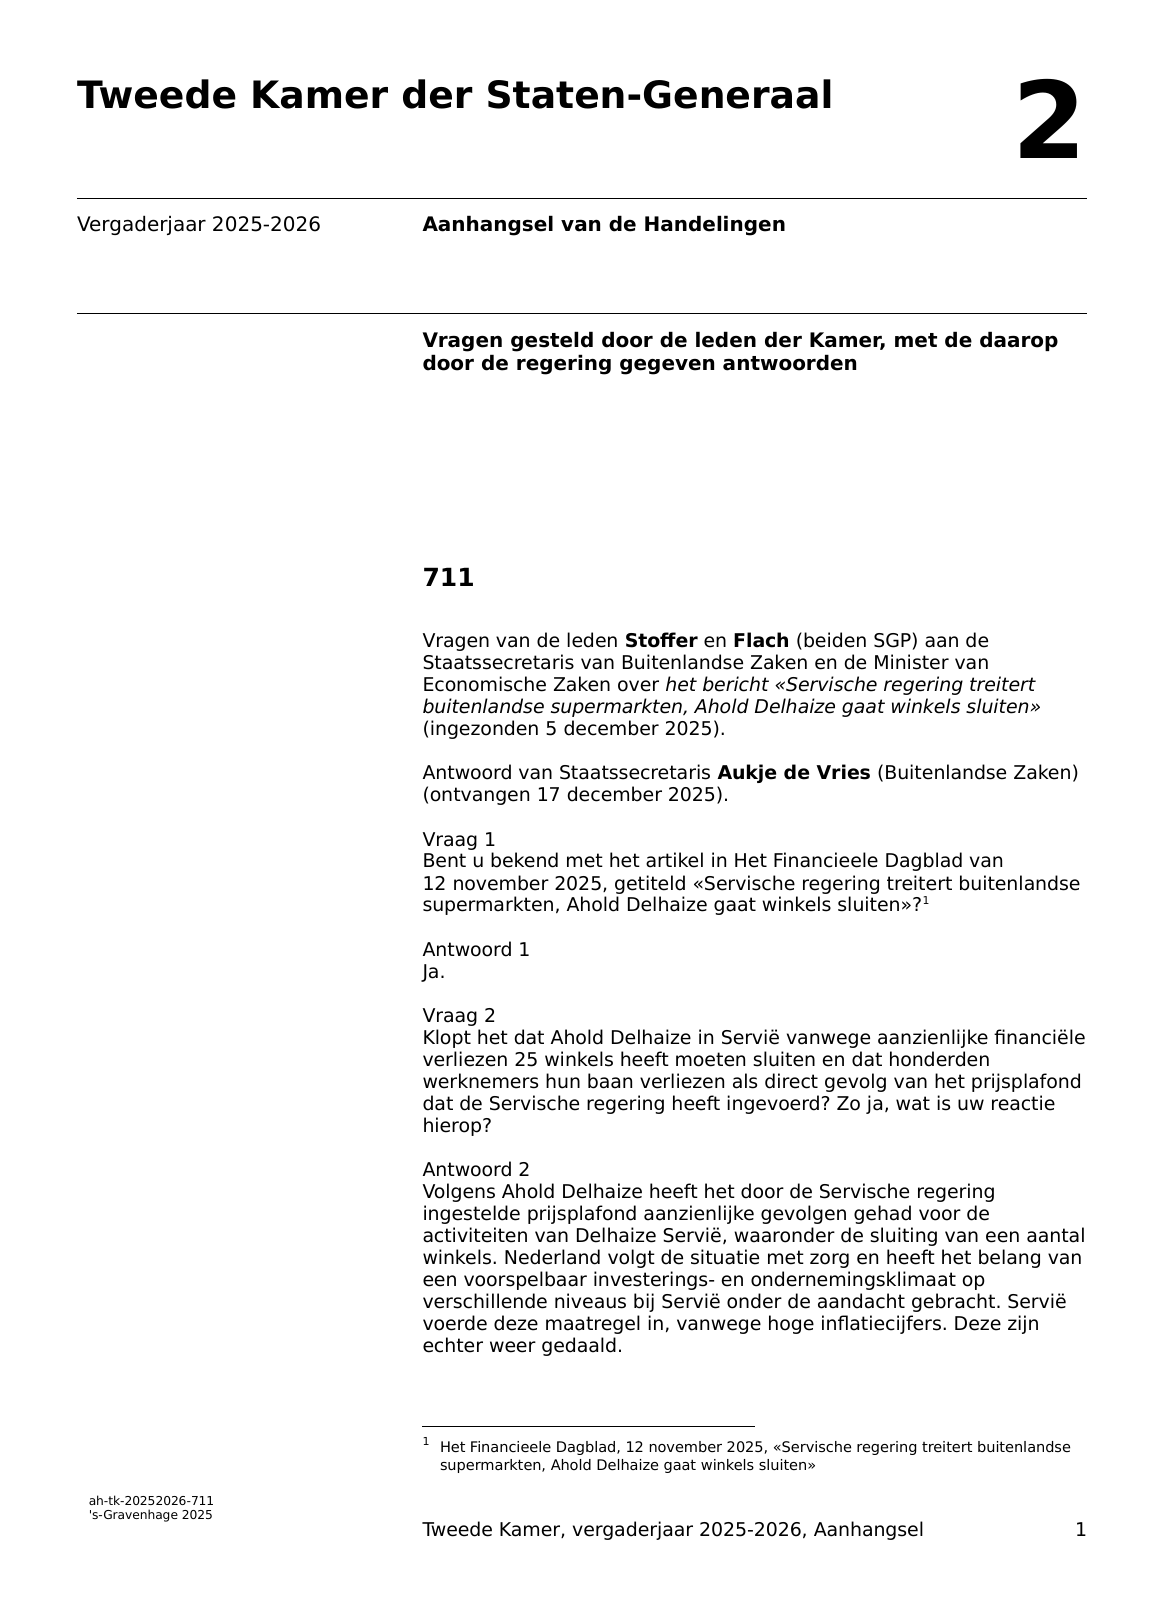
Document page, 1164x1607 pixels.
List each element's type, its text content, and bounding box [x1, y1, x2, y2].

table_cell Vragen gesteld door de leden der Kamer, met de daarop door de regering gegeven antwoorden [422, 314, 1087, 375]
text Het Financieele Dagblad, 12 november 2025, «Servische regering treitert buitenlandse supermarkten, Ahold Delhaize gaat winkels sluiten» [422, 1435, 1087, 1474]
text Vragen van de leden Stoffer en Flach (beiden SGP) aan de Staatssecretaris van Buitenlandse Zaken en de Minister van Economische Zaken over het bericht «Servische regering treitert buitenlandse supermarkten, Ahold Delhaize gaat winkels sluiten» (ingezonden 5 december 2025). [422, 630, 1087, 740]
text Antwoord 1 [422, 938, 1087, 961]
text Antwoord 2 [422, 1159, 1087, 1181]
table_cell Aanhangsel van de Handelingen [422, 199, 1087, 313]
text Klopt het dat Ahold Delhaize in Servië vanwege aanzienlijke financiële verliezen 25 winkels heeft moeten sluiten en dat honderden werknemers hun baan verliezen als direct gevolg van het prijsplafond dat de Servische regering heeft ingevoerd? Zo ja, wat is uw reactie hierop? [422, 1027, 1087, 1137]
table_header Tweede Kamer der Staten-Generaal [77, 59, 886, 198]
text Bent u bekend met het artikel in Het Financieele Dagblad van 12 november 2025, getiteld «Servische regering treitert buitenlandse supermarkten, Ahold Delhaize gaat winkels sluiten»? [422, 850, 1087, 916]
text Vraag 1 [422, 828, 1087, 850]
text 's-Gravenhage 2025 [88, 1508, 323, 1522]
table_cell [77, 314, 422, 375]
text Vraag 2 [422, 1005, 1087, 1027]
table_cell Vergaderjaar 2025-2026 [77, 199, 422, 313]
table_header 2 [886, 59, 1087, 198]
text ah-tk-20252026-711 [88, 1494, 323, 1508]
text Antwoord van Staatssecretaris Aukje de Vries (Buitenlandse Zaken) (ontvangen 17 december 2025). [422, 762, 1087, 806]
text 711 [422, 563, 1087, 592]
text Ja. [422, 961, 1087, 982]
text Volgens Ahold Delhaize heeft het door de Servische regering ingestelde prijsplafond aanzienlijke gevolgen gehad voor de activiteiten van Delhaize Servië, waaronder de sluiting van een aantal winkels. Nederland volgt de situatie met zorg en heeft het belang van een voorspelbaar investerings- en ondernemingsklimaat op verschillende niveaus bij Servië onder de aandacht gebracht. Servië voerde deze maatregel in, vanwege hoge inflatiecijfers. Deze zijn echter weer gedaald. [422, 1181, 1087, 1357]
